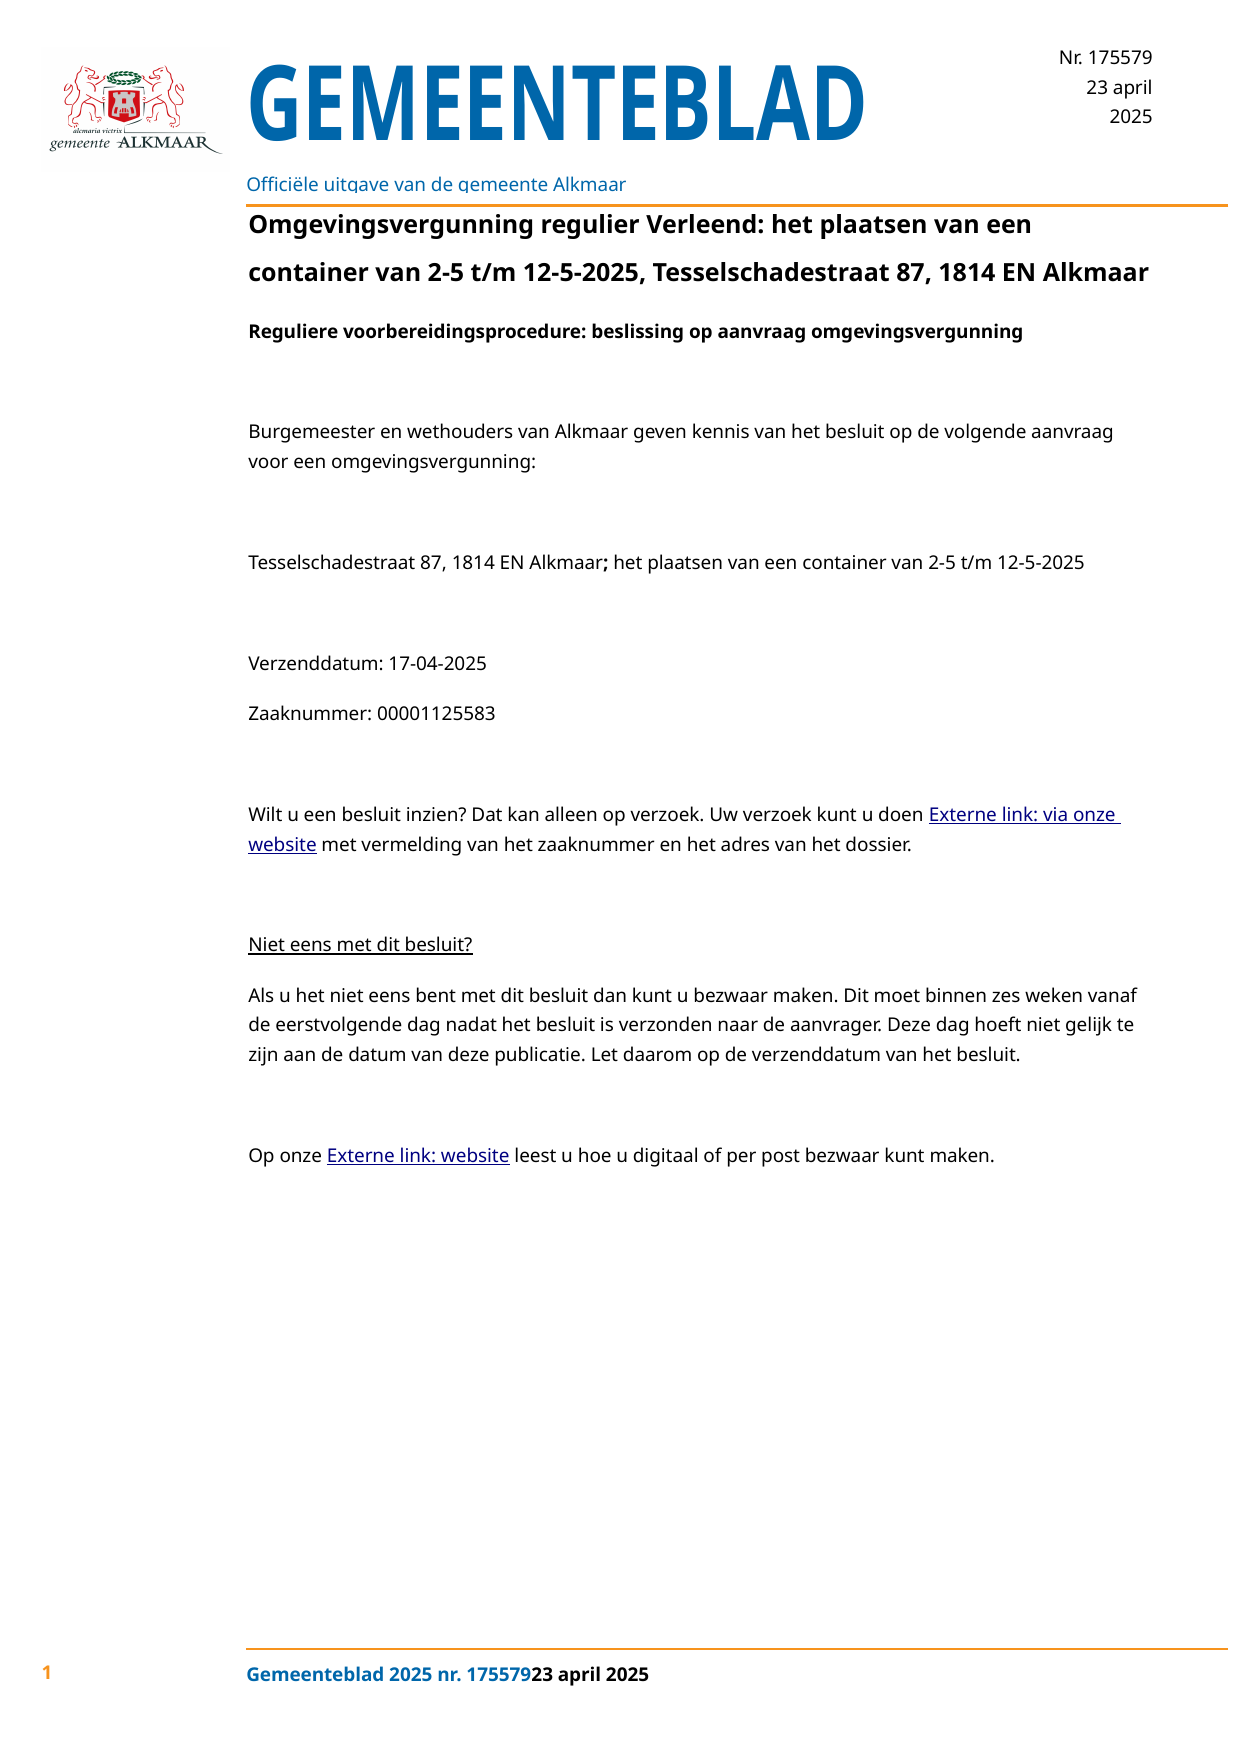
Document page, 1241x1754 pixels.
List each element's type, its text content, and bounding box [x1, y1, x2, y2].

text Omgevingsvergunning regulier Verleend: het plaatsen van een container van 2-5 t/m 12-5-2025, Tesselschadestraat 87, 1814 EN Alkmaar [248, 207, 1152, 288]
text Op onze Externe link: website leest u hoe u digitaal of per post bezwaar kunt maken. [248, 1142, 1152, 1168]
text Als u het niet eens bent met dit besluit dan kunt u bezwaar maken. Dit moet binnen zes weken vanaf de eerstvolgende dag nadat het besluit is verzonden naar de aanvrager. Deze dag hoeft niet gelijk te zijn aan de datum van deze publicatie. Let daarom op de verzenddatum van het besluit. [248, 982, 1152, 1067]
text Verzenddatum: 17-04-2025 [248, 650, 1152, 676]
text Niet eens met dit besluit? [248, 932, 1152, 957]
text Reguliere voorbereidingsprocedure: beslissing op aanvraag omgevingsvergunning [248, 318, 1152, 344]
text Zaaknummer: 00001125583 [248, 700, 1152, 726]
text Tesselschadestraat 87, 1814 EN Alkmaar; het plaatsen van een container van 2-5 t/m 12-5-2025 [248, 549, 1152, 575]
picture [41, 47, 231, 172]
text Wilt u een besluit inzien? Dat kan alleen op verzoek. Uw verzoek kunt u doen Externe link: via onze website met vermelding van het zaaknummer en het adres van het dossier. [248, 801, 1152, 857]
text Burgemeester en wethouders van Alkmaar geven kennis van het besluit op de volgende aanvraag voor een omgevingsvergunning: [248, 419, 1152, 474]
